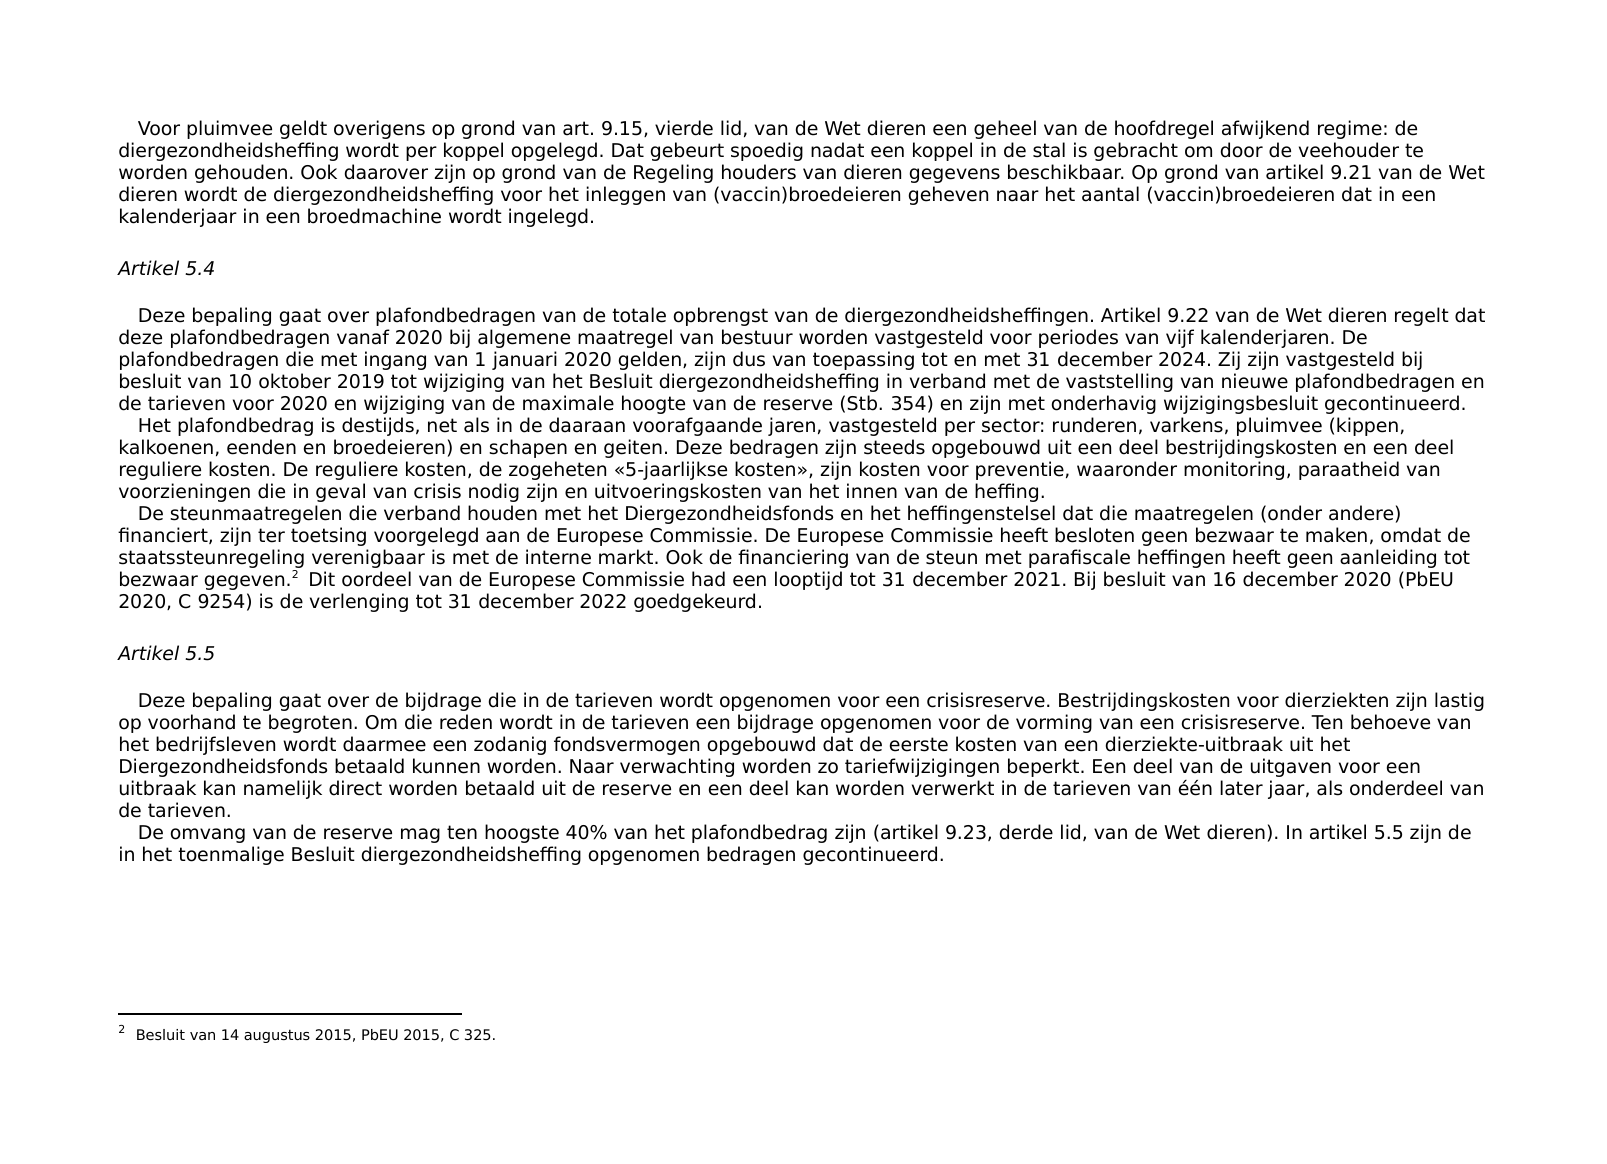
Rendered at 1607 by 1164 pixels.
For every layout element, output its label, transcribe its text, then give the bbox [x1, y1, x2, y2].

text Het plafondbedrag is destijds, net als in de daaraan voorafgaande jaren, vastgesteld per sector: runderen, varkens, pluimvee (kippen, kalkoenen, eenden en broedeieren) en schapen en geiten. Deze bedragen zijn steeds opgebouwd uit een deel bestrijdingskosten en een deel reguliere kosten. De reguliere kosten, de zogeheten «5-jaarlijkse kosten», zijn kosten voor preventie, waaronder monitoring, paraatheid van voorzieningen die in geval van crisis nodig zijn en uitvoeringskosten van het innen van de heffing. [118, 415, 1488, 503]
text Deze bepaling gaat over plafondbedragen van de totale opbrengst van de diergezondheidsheffingen. Artikel 9.22 van de Wet dieren regelt dat deze plafondbedragen vanaf 2020 bij algemene maatregel van bestuur worden vastgesteld voor periodes van vijf kalenderjaren. De plafondbedragen die met ingang van 1 januari 2020 gelden, zijn dus van toepassing tot en met 31 december 2024. Zij zijn vastgesteld bij besluit van 10 oktober 2019 tot wijziging van het Besluit diergezondheidsheffing in verband met de vaststelling van nieuwe plafondbedragen en de tarieven voor 2020 en wijziging van de maximale hoogte van de reserve (Stb. 354) en zijn met onderhavig wijzigingsbesluit gecontinueerd. [118, 305, 1488, 415]
text De omvang van de reserve mag ten hoogste 40% van het plafondbedrag zijn (artikel 9.23, derde lid, van de Wet dieren). In artikel 5.5 zijn de in het toenmalige Besluit diergezondheidsheffing opgenomen bedragen gecontinueerd. [118, 822, 1488, 866]
subtitle Artikel 5.4 [118, 258, 1488, 280]
text Deze bepaling gaat over de bijdrage die in de tarieven wordt opgenomen voor een crisisreserve. Bestrijdingskosten voor dierziekten zijn lastig op voorhand te begroten. Om die reden wordt in de tarieven een bijdrage opgenomen voor de vorming van een crisisreserve. Ten behoeve van het bedrijfsleven wordt daarmee een zodanig fondsvermogen opgebouwd dat de eerste kosten van een dierziekte-uitbraak uit het Diergezondheidsfonds betaald kunnen worden. Naar verwachting worden zo tariefwijzigingen beperkt. Een deel van de uitgaven voor een uitbraak kan namelijk direct worden betaald uit de reserve en een deel kan worden verwerkt in de tarieven van één later jaar, als onderdeel van de tarieven. [118, 690, 1488, 822]
subtitle Artikel 5.5 [118, 643, 1488, 665]
text De steunmaatregelen die verband houden met het Diergezondheidsfonds en het heffingenstelsel dat die maatregelen (onder andere) financiert, zijn ter toetsing voorgelegd aan de Europese Commissie. De Europese Commissie heeft besloten geen bezwaar te maken, omdat de staatssteunregeling verenigbaar is met de interne markt. Ook de financiering van de steun met parafiscale heffingen heeft geen aanleiding tot bezwaar gegeven. Dit oordeel van de Europese Commissie had een looptijd tot 31 december 2021. Bij besluit van 16 december 2020 (PbEU 2020, C 9254) is de verlenging tot 31 december 2022 goedgekeurd. [118, 503, 1488, 613]
text Besluit van 14 augustus 2015, PbEU 2015, C 325. [118, 1023, 1488, 1045]
text Voor pluimvee geldt overigens op grond van art. 9.15, vierde lid, van de Wet dieren een geheel van de hoofdregel afwijkend regime: de diergezondheidsheffing wordt per koppel opgelegd. Dat gebeurt spoedig nadat een koppel in de stal is gebracht om door de veehouder te worden gehouden. Ook daarover zijn op grond van de Regeling houders van dieren gegevens beschikbaar. Op grond van artikel 9.21 van de Wet dieren wordt de diergezondheidsheffing voor het inleggen van (vaccin)broedeieren geheven naar het aantal (vaccin)broedeieren dat in een kalenderjaar in een broedmachine wordt ingelegd. [118, 118, 1488, 228]
